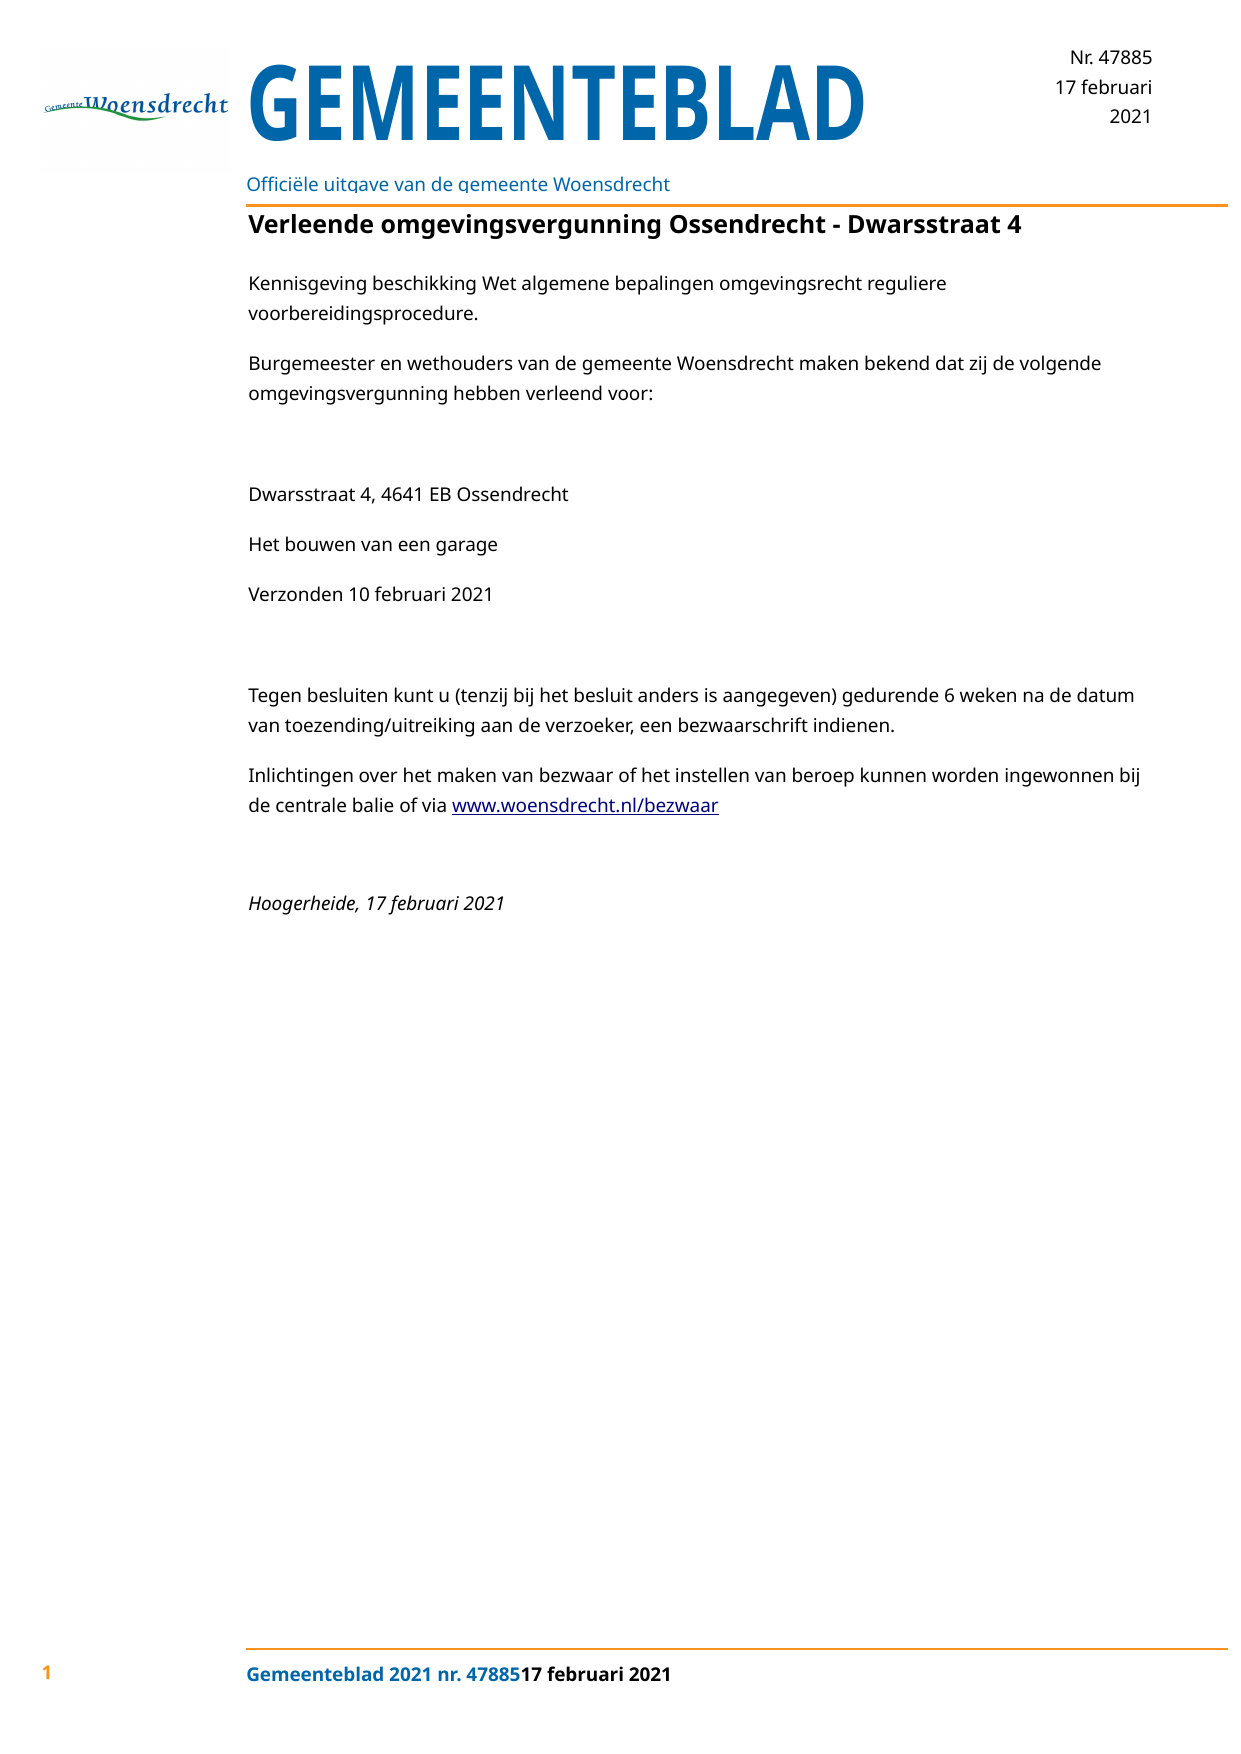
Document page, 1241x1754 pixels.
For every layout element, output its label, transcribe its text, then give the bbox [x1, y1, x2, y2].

text Tegen besluiten kunt u (tenzij bij het besluit anders is aangegeven) gedurende 6 weken na de datum van toezending/uitreiking aan de verzoeker, een bezwaarschrift indienen. [248, 682, 1152, 738]
text Hoogerheide, 17 februari 2021 [248, 890, 1152, 916]
text Het bouwen van een garage [248, 531, 1152, 557]
text Inlichtingen over het maken van bezwaar of het instellen van beroep kunnen worden ingewonnen bij de centrale balie of via www.woensdrecht.nl/bezwaar [248, 762, 1152, 818]
picture [41, 47, 231, 172]
text Kennisgeving beschikking Wet algemene bepalingen omgevingsrecht reguliere voorbereidingsprocedure. [248, 270, 1152, 326]
text Verzonden 10 februari 2021 [248, 582, 1152, 607]
text Burgemeester en wethouders van de gemeente Woensdrecht maken bekend dat zij de volgende omgevingsvergunning hebben verleend voor: [248, 350, 1152, 406]
text Verleende omgevingsvergunning Ossendrecht - Dwarsstraat 4 [248, 207, 1152, 241]
text Dwarsstraat 4, 4641 EB Ossendrecht [248, 481, 1152, 506]
